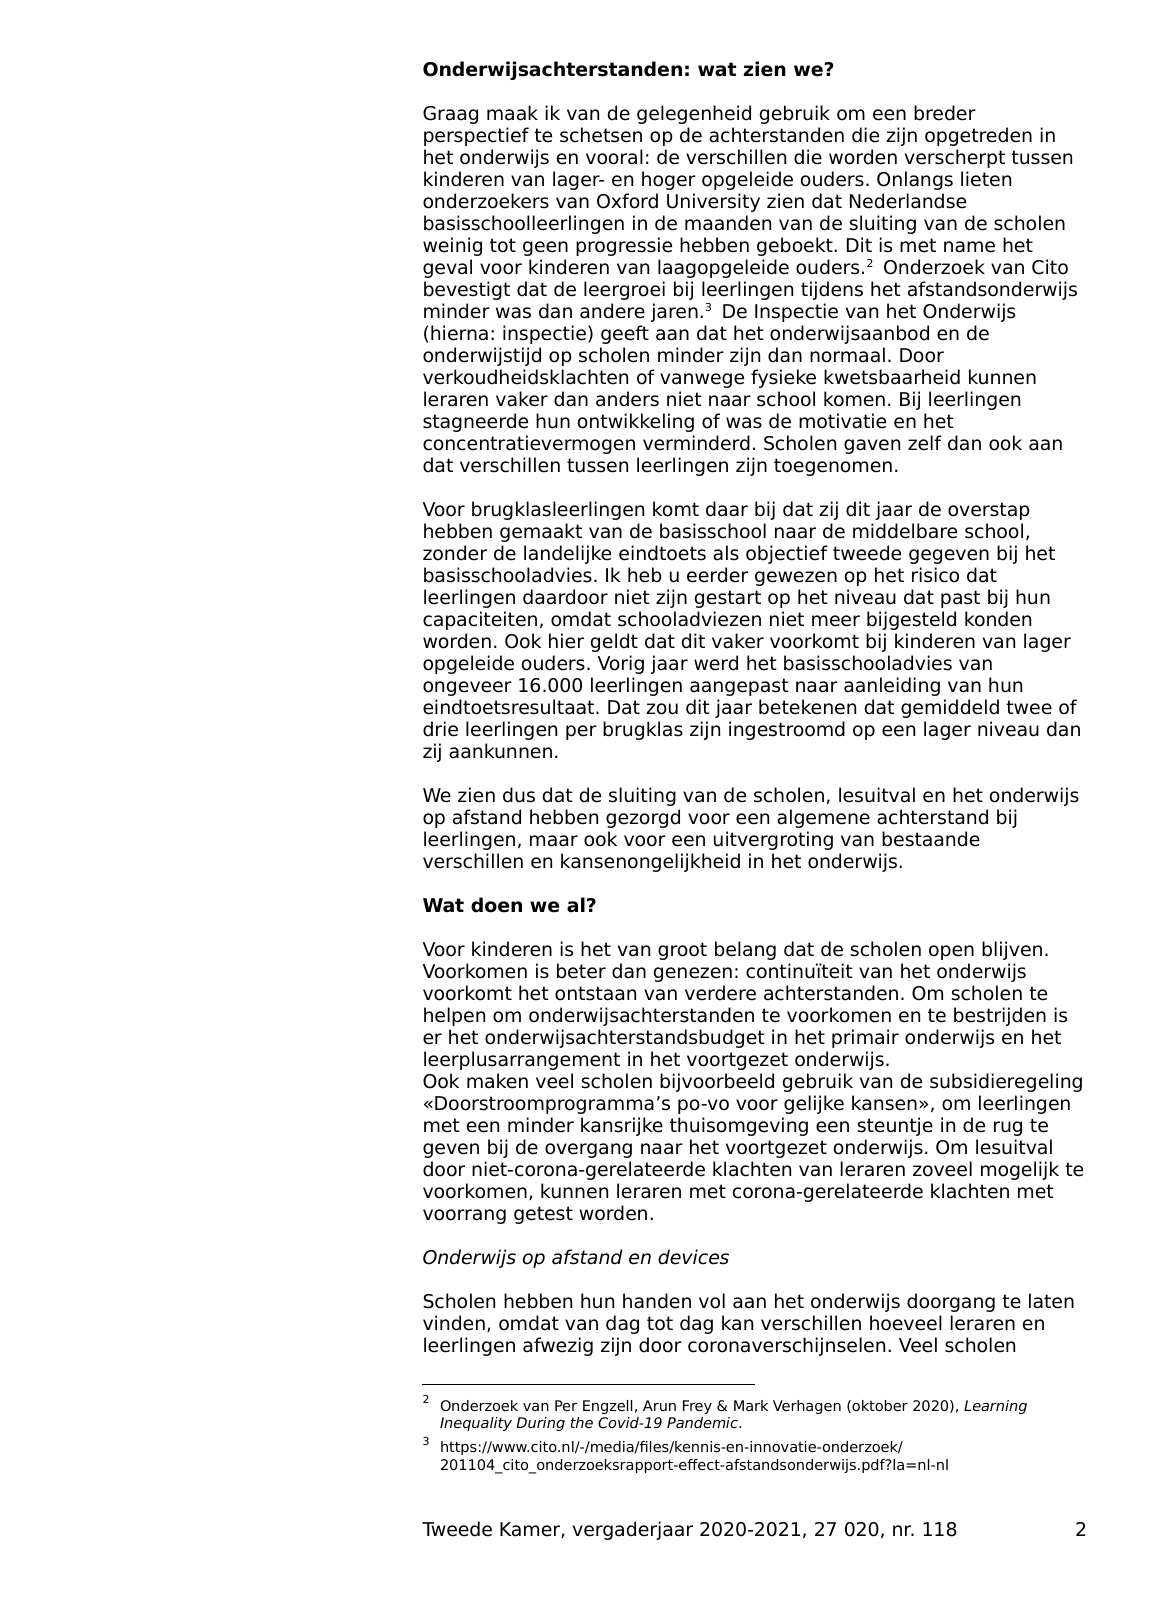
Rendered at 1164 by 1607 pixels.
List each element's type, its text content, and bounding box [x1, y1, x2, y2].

text https://www.cito.nl/-/media/files/kennis-en-innovatie-onderzoek/201104_cito_onderzoeksrapport-effect-afstandsonderwijs.pdf?la=nl-nl [422, 1435, 1087, 1474]
text Scholen hebben hun handen vol aan het onderwijs doorgang te laten vinden, omdat van dag tot dag kan verschillen hoeveel leraren en leerlingen afwezig zijn door coronaverschijnselen. Veel scholen [422, 1291, 1087, 1357]
subtitle Onderwijsachterstanden: wat zien we? [422, 59, 1087, 81]
text We zien dus dat de sluiting van de scholen, lesuitval en het onderwijs op afstand hebben gezorgd voor een algemene achterstand bij leerlingen, maar ook voor een uitvergroting van bestaande verschillen en kansenongelijkheid in het onderwijs. [422, 785, 1087, 873]
subtitle Onderwijs op afstand en devices [422, 1247, 1087, 1269]
text Voor brugklasleerlingen komt daar bij dat zij dit jaar de overstap hebben gemaakt van de basisschool naar de middelbare school, zonder de landelijke eindtoets als objectief tweede gegeven bij het basisschooladvies. Ik heb u eerder gewezen op het risico dat leerlingen daardoor niet zijn gestart op het niveau dat past bij hun capaciteiten, omdat schooladviezen niet meer bijgesteld konden worden. Ook hier geldt dat dit vaker voorkomt bij kinderen van lager opgeleide ouders. Vorig jaar werd het basisschooladvies van ongeveer 16.000 leerlingen aangepast naar aanleiding van hun eindtoetsresultaat. Dat zou dit jaar betekenen dat gemiddeld twee of drie leerlingen per brugklas zijn ingestroomd op een lager niveau dan zij aankunnen. [422, 499, 1087, 763]
text Graag maak ik van de gelegenheid gebruik om een breder perspectief te schetsen op de achterstanden die zijn opgetreden in het onderwijs en vooral: de verschillen die worden verscherpt tussen kinderen van lager- en hoger opgeleide ouders. Onlangs lieten onderzoekers van Oxford University zien dat Nederlandse basisschoolleerlingen in de maanden van de sluiting van de scholen weinig tot geen progressie hebben geboekt. Dit is met name het geval voor kinderen van laagopgeleide ouders. Onderzoek van Cito bevestigt dat de leergroei bij leerlingen tijdens het afstandsonderwijs minder was dan andere jaren. De Inspectie van het Onderwijs (hierna: inspectie) geeft aan dat het onderwijsaanbod en de onderwijstijd op scholen minder zijn dan normaal. Door verkoudheidsklachten of vanwege fysieke kwetsbaarheid kunnen leraren vaker dan anders niet naar school komen. Bij leerlingen stagneerde hun ontwikkeling of was de motivatie en het concentratievermogen verminderd. Scholen gaven zelf dan ook aan dat verschillen tussen leerlingen zijn toegenomen. [422, 103, 1087, 477]
subtitle Wat doen we al? [422, 895, 1087, 917]
text Ook maken veel scholen bijvoorbeeld gebruik van de subsidieregeling «Doorstroomprogramma’s po-vo voor gelijke kansen», om leerlingen met een minder kansrijke thuisomgeving een steuntje in de rug te geven bij de overgang naar het voortgezet onderwijs. Om lesuitval door niet-corona-gerelateerde klachten van leraren zoveel mogelijk te voorkomen, kunnen leraren met corona-gerelateerde klachten met voorrang getest worden. [422, 1071, 1087, 1225]
text Voor kinderen is het van groot belang dat de scholen open blijven. Voorkomen is beter dan genezen: continuïteit van het onderwijs voorkomt het ontstaan van verdere achterstanden. Om scholen te helpen om onderwijsachterstanden te voorkomen en te bestrijden is er het onderwijsachterstandsbudget in het primair onderwijs en het leerplusarrangement in het voortgezet onderwijs. [422, 939, 1087, 1071]
text Onderzoek van Per Engzell, Arun Frey & Mark Verhagen (oktober 2020), Learning Inequality During the Covid-19 Pandemic. [422, 1393, 1087, 1432]
